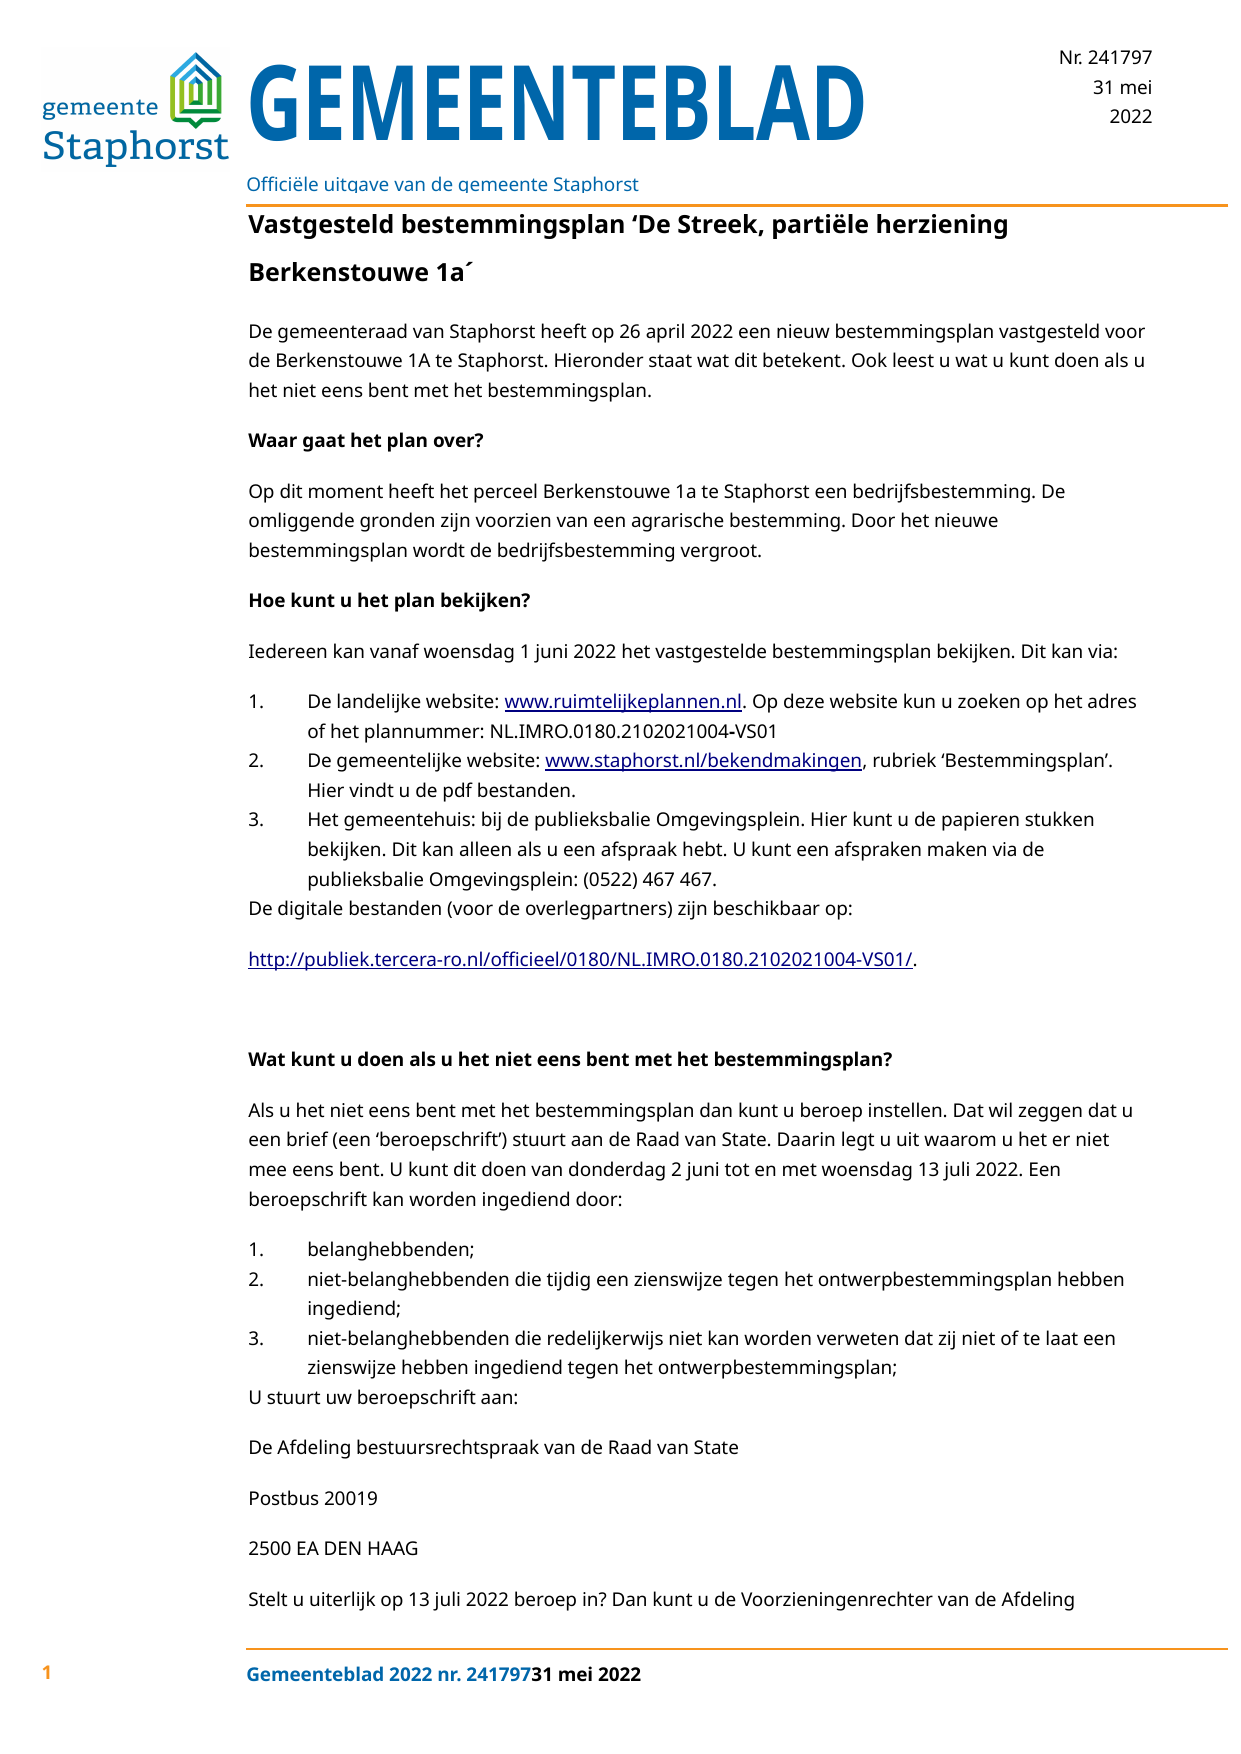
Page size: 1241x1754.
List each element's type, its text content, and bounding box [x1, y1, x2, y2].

list niet-belanghebbenden die redelijkerwijs niet kan worden verweten dat zij niet of te laat een zienswijze hebben ingediend tegen het ontwerpbestemmingsplan; [248, 1325, 1152, 1380]
text Wat kunt u doen als u het niet eens bent met het bestemmingsplan? [248, 1047, 1152, 1072]
list Het gemeentehuis: bij de publieksbalie Omgevingsplein. Hier kunt u de papieren stukken bekijken. Dit kan alleen als u een afspraak hebt. U kunt een afspraken maken via de publieksbalie Omgevingsplein: (0522) 467 467. [248, 807, 1152, 892]
text De Afdeling bestuursrechtspraak van de Raad van State [248, 1434, 1152, 1460]
list De gemeentelijke website: www.staphorst.nl/bekendmakingen, rubriek ‘Bestemmingsplan’. Hier vindt u de pdf bestanden. [248, 747, 1152, 803]
picture [41, 47, 231, 172]
text Hoe kunt u het plan bekijken? [248, 587, 1152, 613]
text De digitale bestanden (voor de overlegpartners) zijn beschikbaar op: [248, 895, 1152, 921]
text 2500 EA DEN HAAG [248, 1535, 1152, 1561]
list niet-belanghebbenden die tijdig een zienswijze tegen het ontwerpbestemmingsplan hebben ingediend; [248, 1266, 1152, 1321]
text Vastgesteld bestemmingsplan ‘De Streek, partiële herziening Berkenstouwe 1a´ [248, 207, 1152, 288]
text Iedereen kan vanaf woensdag 1 juni 2022 het vastgestelde bestemmingsplan bekijken. Dit kan via: [248, 638, 1152, 664]
list De landelijke website: www.ruimtelijkeplannen.nl. Op deze website kun u zoeken op het adres of het plannummer: NL.IMRO.0180.2102021004-VS01 [248, 688, 1152, 744]
text U stuurt uw beroepschrift aan: [248, 1384, 1152, 1410]
text http://publiek.tercera-ro.nl/officieel/0180/NL.IMRO.0180.2102021004-VS01/. [248, 946, 1152, 972]
text Op dit moment heeft het perceel Berkenstouwe 1a te Staphorst een bedrijfsbestemming. De omliggende gronden zijn voorzien van een agrarische bestemming. Door het nieuwe bestemmingsplan wordt de bedrijfsbestemming vergroot. [248, 478, 1152, 563]
text Waar gaat het plan over? [248, 427, 1152, 453]
text Stelt u uiterlijk op 13 juli 2022 beroep in? Dan kunt u de Voorzieningenrechter van de Afdeling [248, 1586, 1152, 1612]
text Postbus 20019 [248, 1485, 1152, 1511]
list belanghebbenden; [248, 1236, 1152, 1262]
text Als u het niet eens bent met het bestemmingsplan dan kunt u beroep instellen. Dat wil zeggen dat u een brief (een ‘beroepschrift’) stuurt aan de Raad van State. Daarin legt u uit waarom u het er niet mee eens bent. U kunt dit doen van donderdag 2 juni tot en met woensdag 13 juli 2022. Een beroepschrift kan worden ingediend door: [248, 1097, 1152, 1212]
text De gemeenteraad van Staphorst heeft op 26 april 2022 een nieuw bestemmingsplan vastgesteld voor de Berkenstouwe 1A te Staphorst. Hieronder staat wat dit betekent. Ook leest u wat u kunt doen als u het niet eens bent met het bestemmingsplan. [248, 318, 1152, 403]
